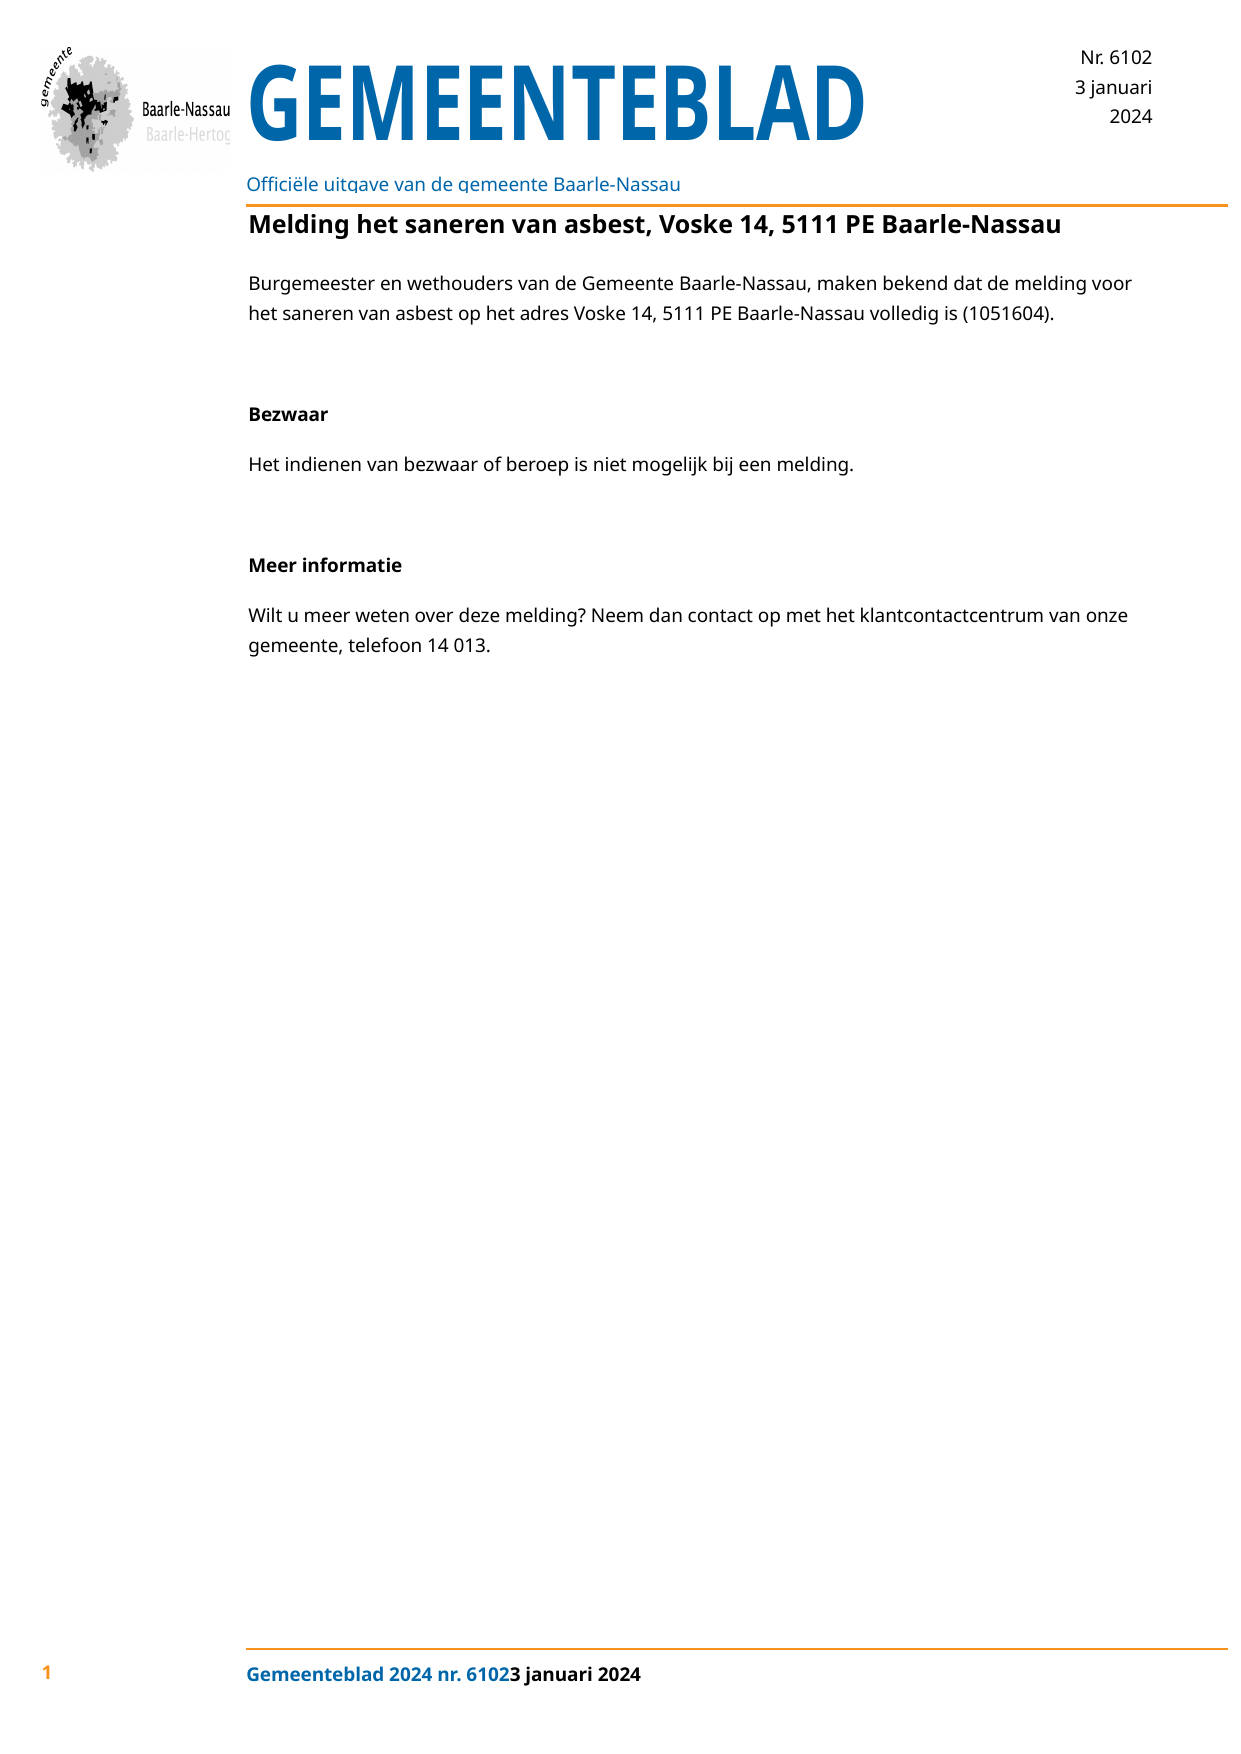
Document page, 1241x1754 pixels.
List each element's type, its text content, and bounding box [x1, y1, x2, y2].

text Het indienen van bezwaar of beroep is niet mogelijk bij een melding. [248, 451, 1152, 477]
text Wilt u meer weten over deze melding? Neem dan contact op met het klantcontactcentrum van onze gemeente, telefoon 14 013. [248, 602, 1152, 658]
text Bezwaar [248, 401, 1152, 426]
picture [41, 47, 231, 172]
text Meer informatie [248, 552, 1152, 578]
text Burgemeester en wethouders van de Gemeente Baarle-Nassau, maken bekend dat de melding voor het saneren van asbest op het adres Voske 14, 5111 PE Baarle-Nassau volledig is (1051604). [248, 270, 1152, 326]
text Melding het saneren van asbest, Voske 14, 5111 PE Baarle-Nassau [248, 207, 1152, 241]
